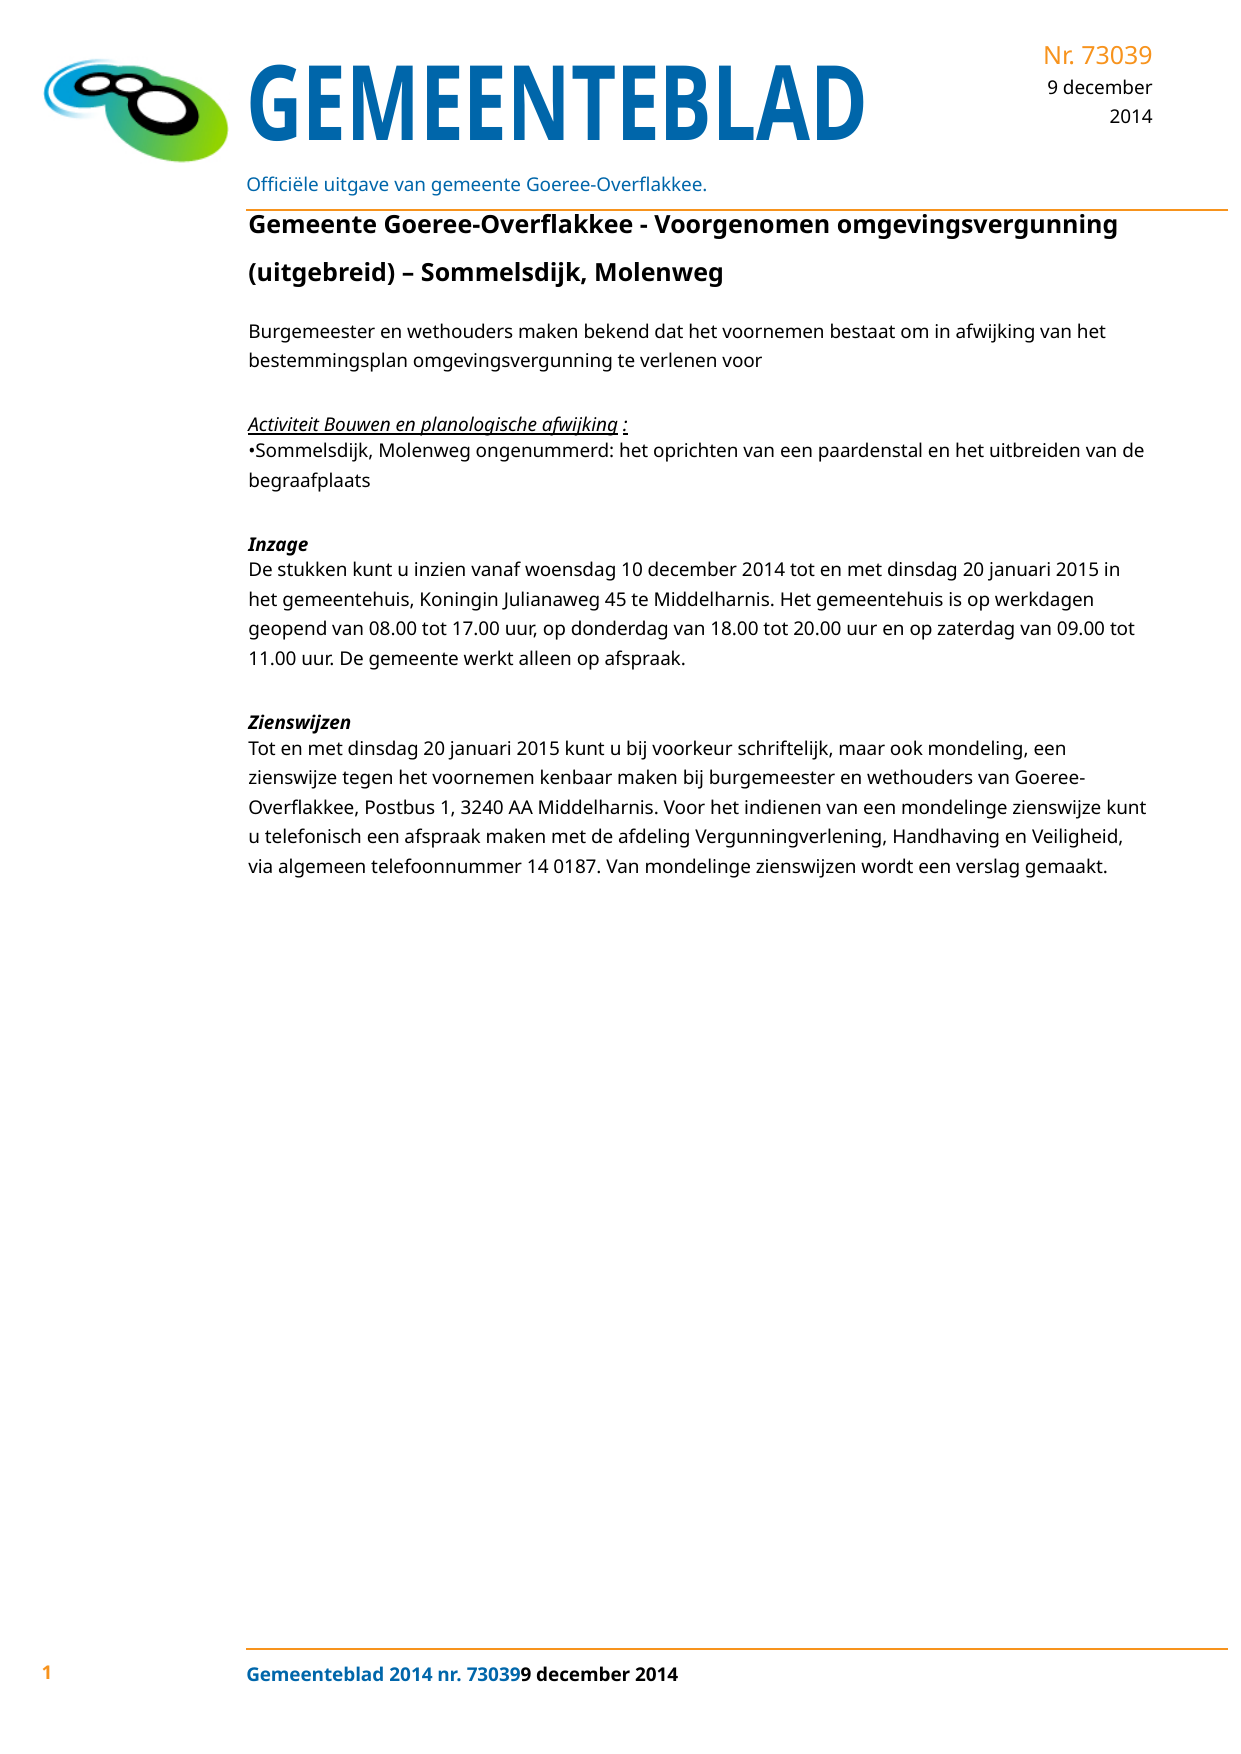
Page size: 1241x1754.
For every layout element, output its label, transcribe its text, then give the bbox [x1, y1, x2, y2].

text De stukken kunt u inzien vanaf woensdag 10 december 2014 tot en met dinsdag 20 januari 2015 in het gemeentehuis, Koningin Julianaweg 45 te Middelharnis. Het gemeentehuis is op werkdagen geopend van 08.00 tot 17.00 uur, op donderdag van 18.00 tot 20.00 uur en op zaterdag van 09.00 tot 11.00 uur. De gemeente werkt alleen op afspraak. [248, 556, 1152, 671]
text Zienswijzen [248, 709, 1152, 735]
text •Sommelsdijk, Molenweg ongenummerd: het oprichten van een paardenstal en het uitbreiden van de begraafplaats [248, 437, 1152, 492]
text Tot en met dinsdag 20 januari 2015 kunt u bij voorkeur schriftelijk, maar ook mondeling, een zienswijze tegen het voornemen kenbaar maken bij burgemeester en wethouders van Goeree-Overflakkee, Postbus 1, 3240 AA Middelharnis. Voor het indienen van een mondelinge zienswijze kunt u telefonisch een afspraak maken met de afdeling Vergunningverlening, Handhaving en Veiligheid, via algemeen telefoonnummer 14 0187. Van mondelinge zienswijzen wordt een verslag gemaakt. [248, 735, 1152, 879]
text Burgemeester en wethouders maken bekend dat het voornemen bestaat om in afwijking van het bestemmingsplan omgevingsvergunning te verlenen voor [248, 318, 1152, 373]
text Inzage [248, 531, 1152, 556]
picture [41, 47, 231, 172]
text Gemeente Goeree-Overflakkee - Voorgenomen omgevingsvergunning (uitgebreid) – Sommelsdijk, Molenweg [248, 211, 1152, 288]
text Activiteit Bouwen en planologische afwijking : [248, 411, 1152, 437]
